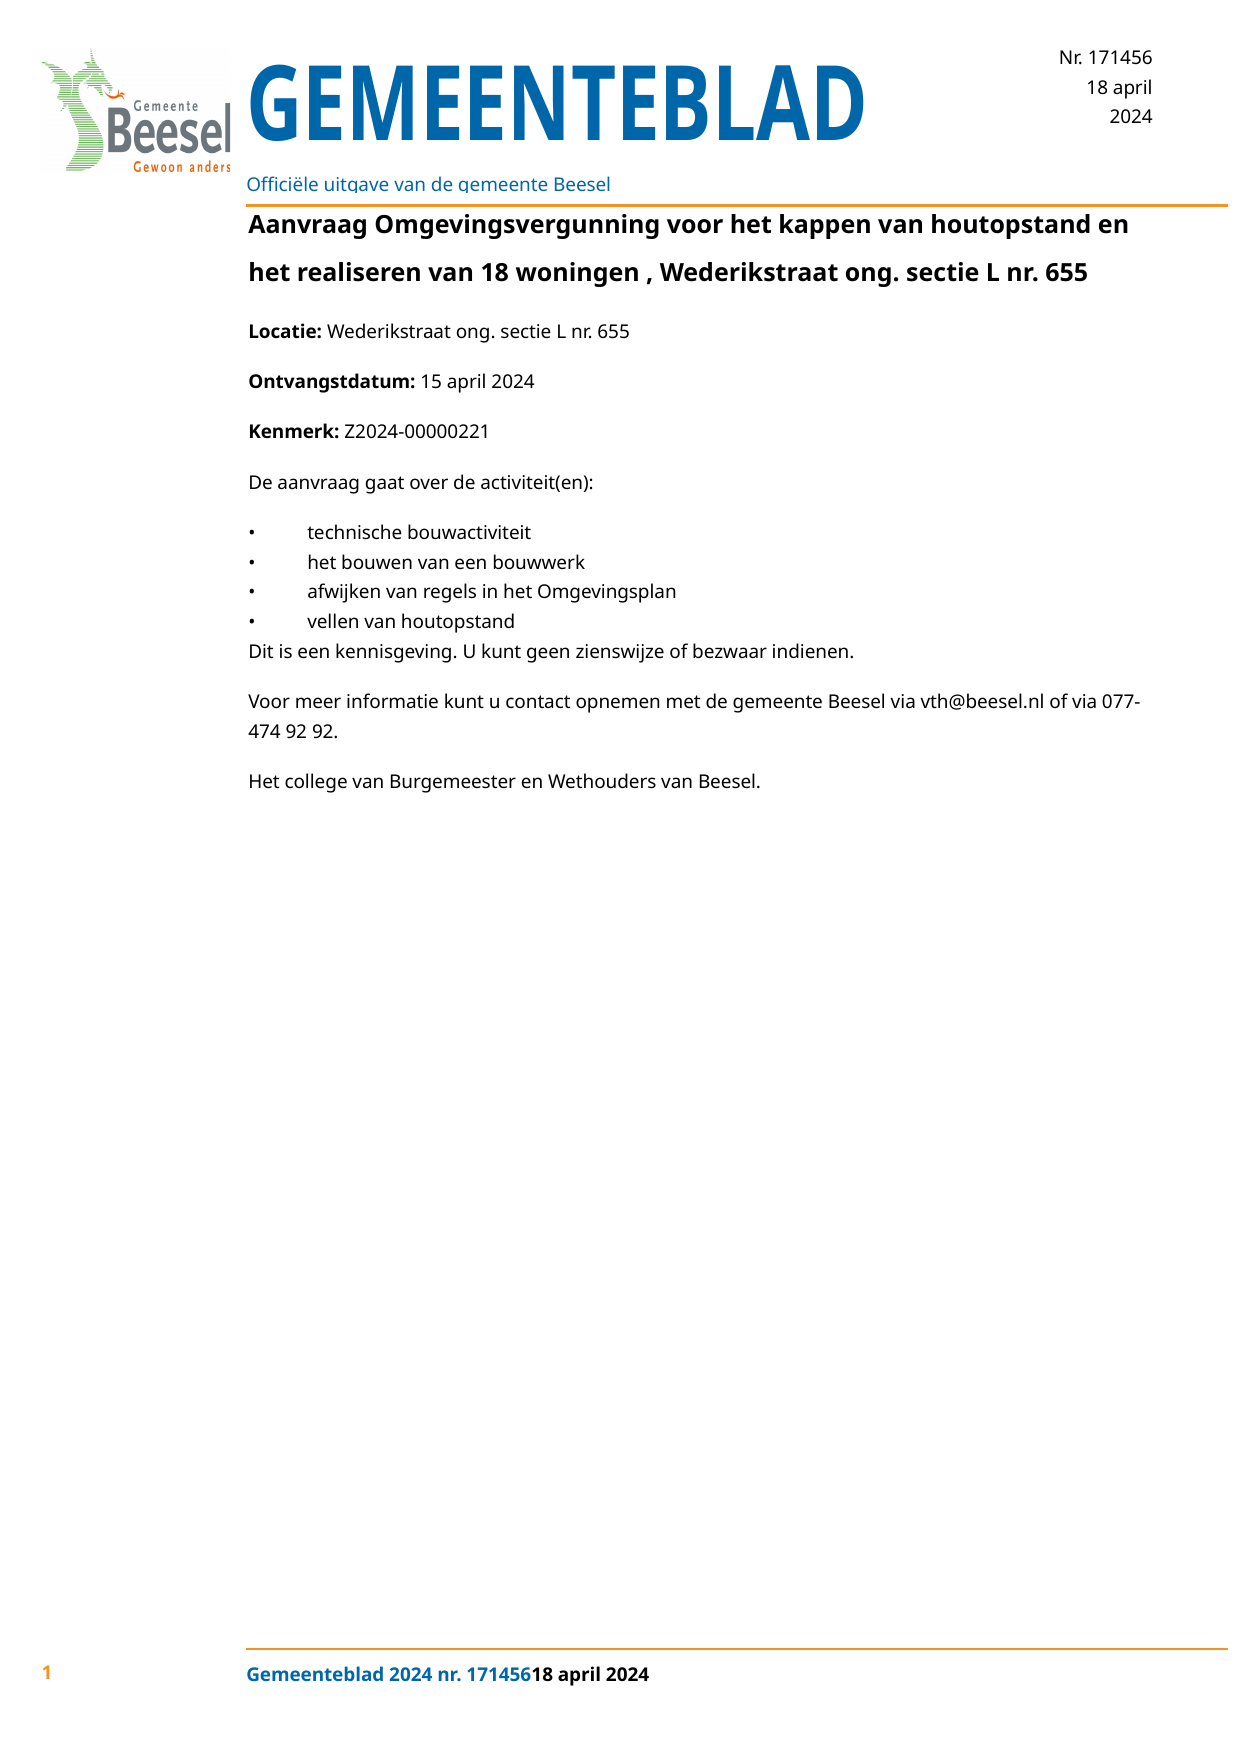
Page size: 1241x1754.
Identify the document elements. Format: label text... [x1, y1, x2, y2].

list vellen van houtopstand [248, 608, 1152, 634]
text De aanvraag gaat over de activiteit(en): [248, 469, 1152, 495]
text Voor meer informatie kunt u contact opnemen met de gemeente Beesel via vth@beesel.nl of via 077-474 92 92. [248, 688, 1152, 744]
list afwijken van regels in het Omgevingsplan [248, 579, 1152, 604]
text Kenmerk: Z2024-00000221 [248, 419, 1152, 444]
list technische bouwactiviteit [248, 519, 1152, 545]
list het bouwen van een bouwwerk [248, 549, 1152, 575]
picture [41, 47, 231, 172]
text Dit is een kennisgeving. U kunt geen zienswijze of bezwaar indienen. [248, 638, 1152, 664]
text Het college van Burgemeester en Wethouders van Beesel. [248, 768, 1152, 794]
text Locatie: Wederikstraat ong. sectie L nr. 655 [248, 318, 1152, 344]
text Aanvraag Omgevingsvergunning voor het kappen van houtopstand en het realiseren van 18 woningen , Wederikstraat ong. sectie L nr. 655 [248, 207, 1152, 288]
text Ontvangstdatum: 15 april 2024 [248, 368, 1152, 394]
